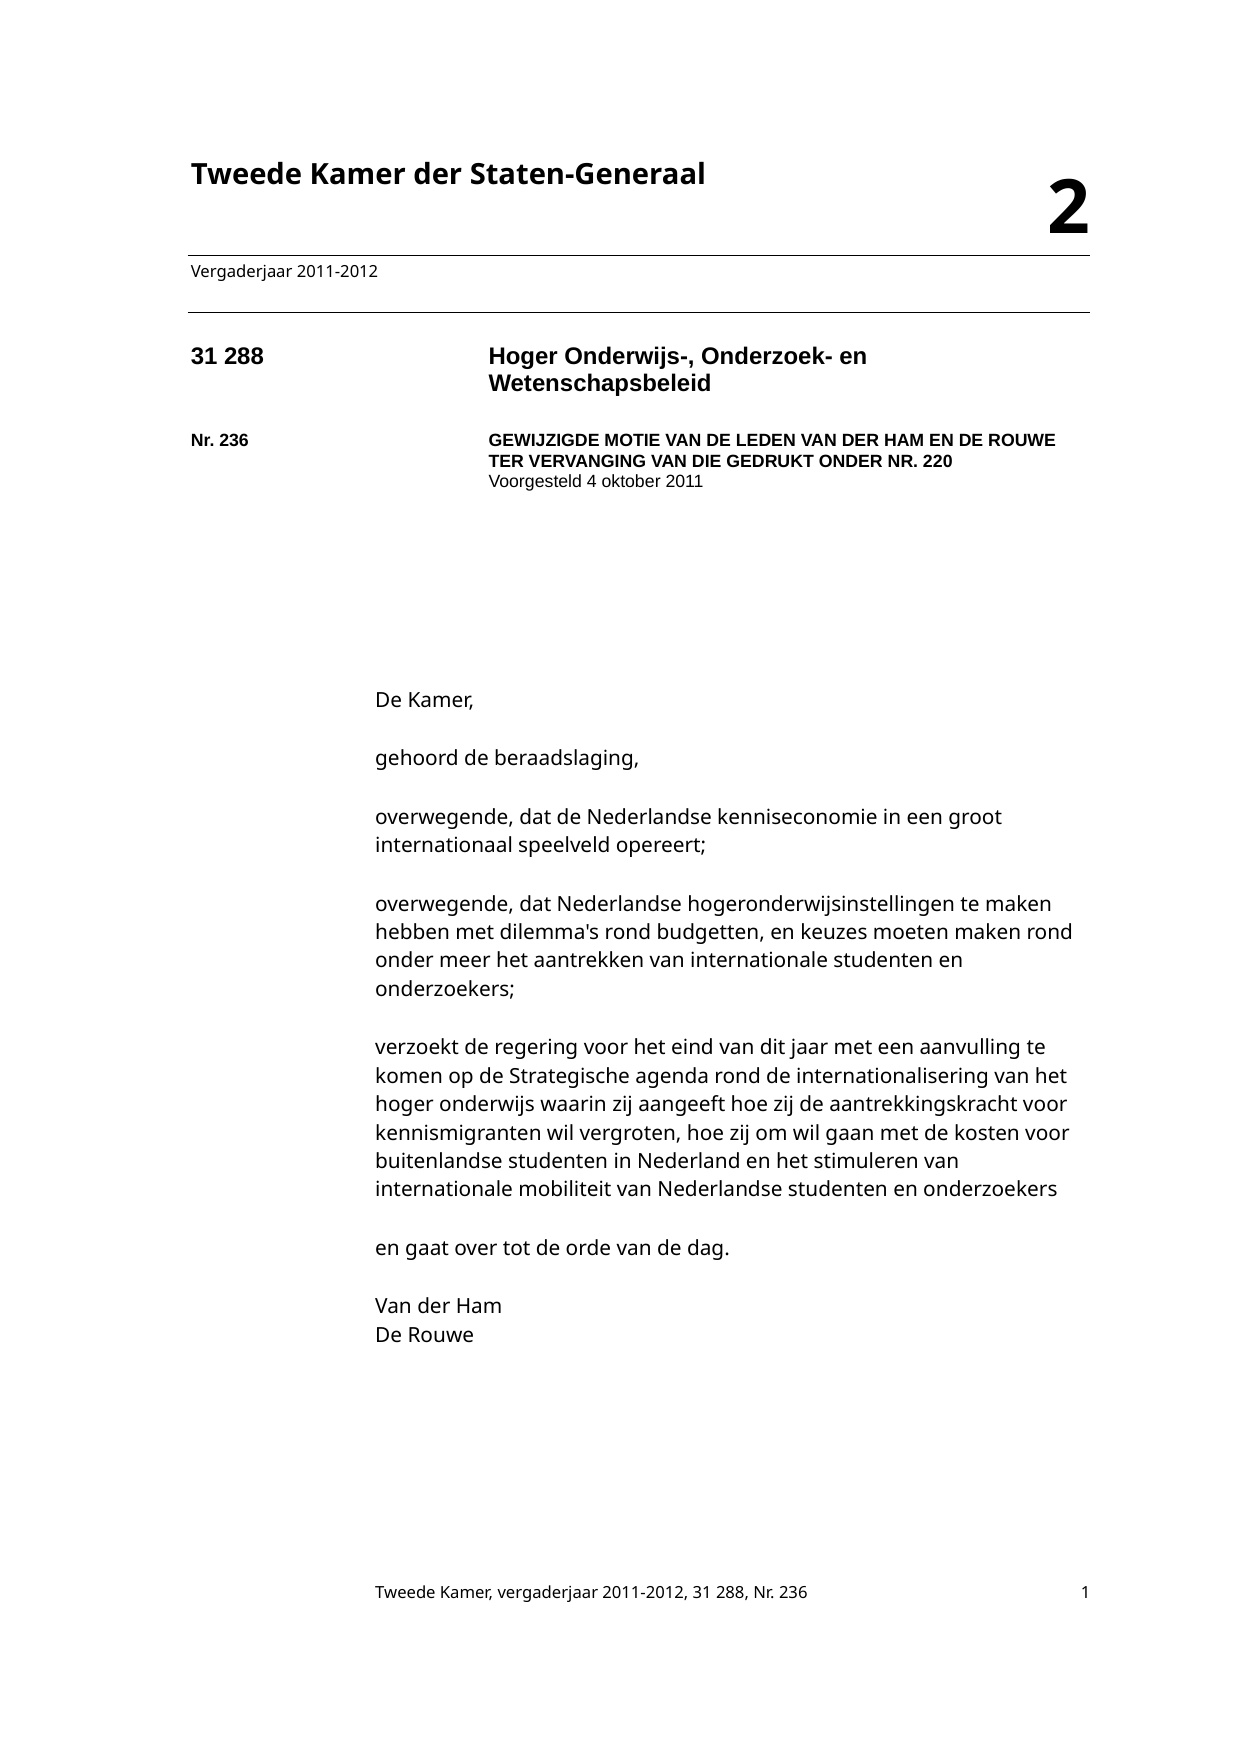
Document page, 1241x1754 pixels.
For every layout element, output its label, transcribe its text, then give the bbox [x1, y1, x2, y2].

table_cell [485, 313, 1090, 339]
text overwegende, dat de Nederlandse kenniseconomie in een groot internationaal speelveld opereert; [375, 802, 1090, 859]
table_cell 31 288 [188, 339, 485, 427]
text De Kamer, [375, 685, 1090, 713]
table_cell Vergaderjaar 2011-2012 [188, 256, 485, 312]
table_header Tweede Kamer der Staten-Generaal [188, 150, 909, 255]
table_header 2 [910, 150, 1090, 255]
text verzoekt de regering voor het eind van dit jaar met een aanvulling te komen op de Strategische agenda rond de internationalisering van het hoger onderwijs waarin zij aangeeft hoe zij de aantrekkingskracht voor kennismigranten wil vergroten, hoe zij om wil gaan met de kosten voor buitenlandse studenten in Nederland en het stimuleren van internationale mobiliteit van Nederlandse studenten en onderzoekers [375, 1032, 1090, 1203]
table_cell [188, 313, 485, 339]
table_cell [485, 256, 1090, 312]
table_cell Hoger Onderwijs-, Onderzoek- en Wetenschapsbeleid [485, 339, 1090, 427]
table_cell GEWIJZIGDE MOTIE VAN DE LEDEN VAN DER HAM EN DE ROUWE TER VERVANGING VAN DIE GEDRUKT ONDER NR. 220 Voorgesteld 4 oktober 2011 [485, 427, 1090, 566]
text De Rouwe [375, 1320, 1090, 1348]
text Van der Ham [375, 1291, 1090, 1320]
text overwegende, dat Nederlandse hogeronderwijsinstellingen te maken hebben met dilemma's rond budgetten, en keuzes moeten maken rond onder meer het aantrekken van internationale studenten en onderzoekers; [375, 889, 1090, 1002]
text gehoord de beraadslaging, [375, 743, 1090, 772]
text en gaat over tot de orde van de dag. [375, 1233, 1090, 1261]
table_cell Nr. 236 [188, 427, 485, 566]
